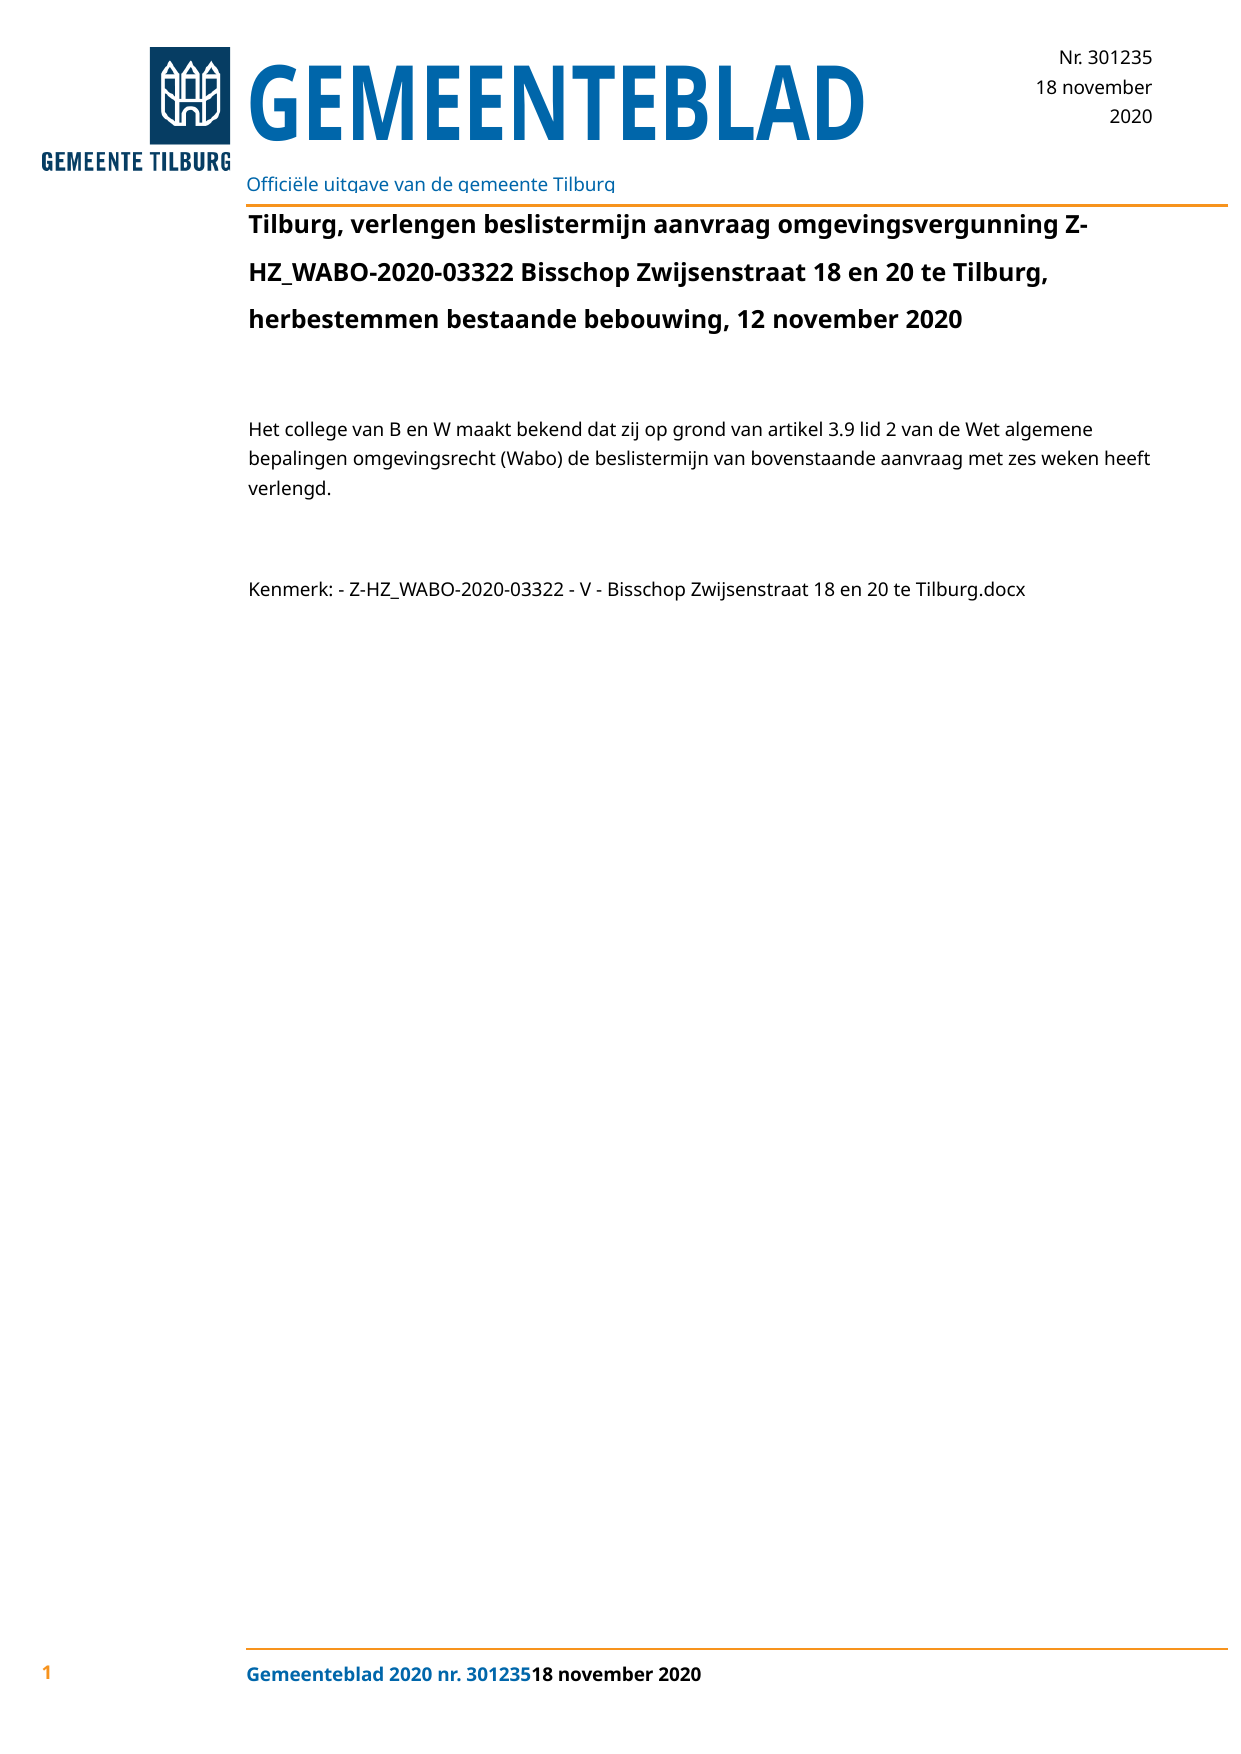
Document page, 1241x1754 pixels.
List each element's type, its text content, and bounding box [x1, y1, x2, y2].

text Tilburg, verlengen beslistermijn aanvraag omgevingsvergunning Z-HZ_WABO-2020-03322 Bisschop Zwijsenstraat 18 en 20 te Tilburg, herbestemmen bestaande bebouwing, 12 november 2020 [248, 207, 1152, 336]
text Kenmerk: - Z-HZ_WABO-2020-03322 - V - Bisschop Zwijsenstraat 18 en 20 te Tilburg.docx [248, 576, 1152, 602]
text Het college van B en W maakt bekend dat zij op grond van artikel 3.9 lid 2 van de Wet algemene bepalingen omgevingsrecht (Wabo) de beslistermijn van bovenstaande aanvraag met zes weken heeft verlengd. [248, 416, 1152, 501]
picture [41, 47, 231, 172]
